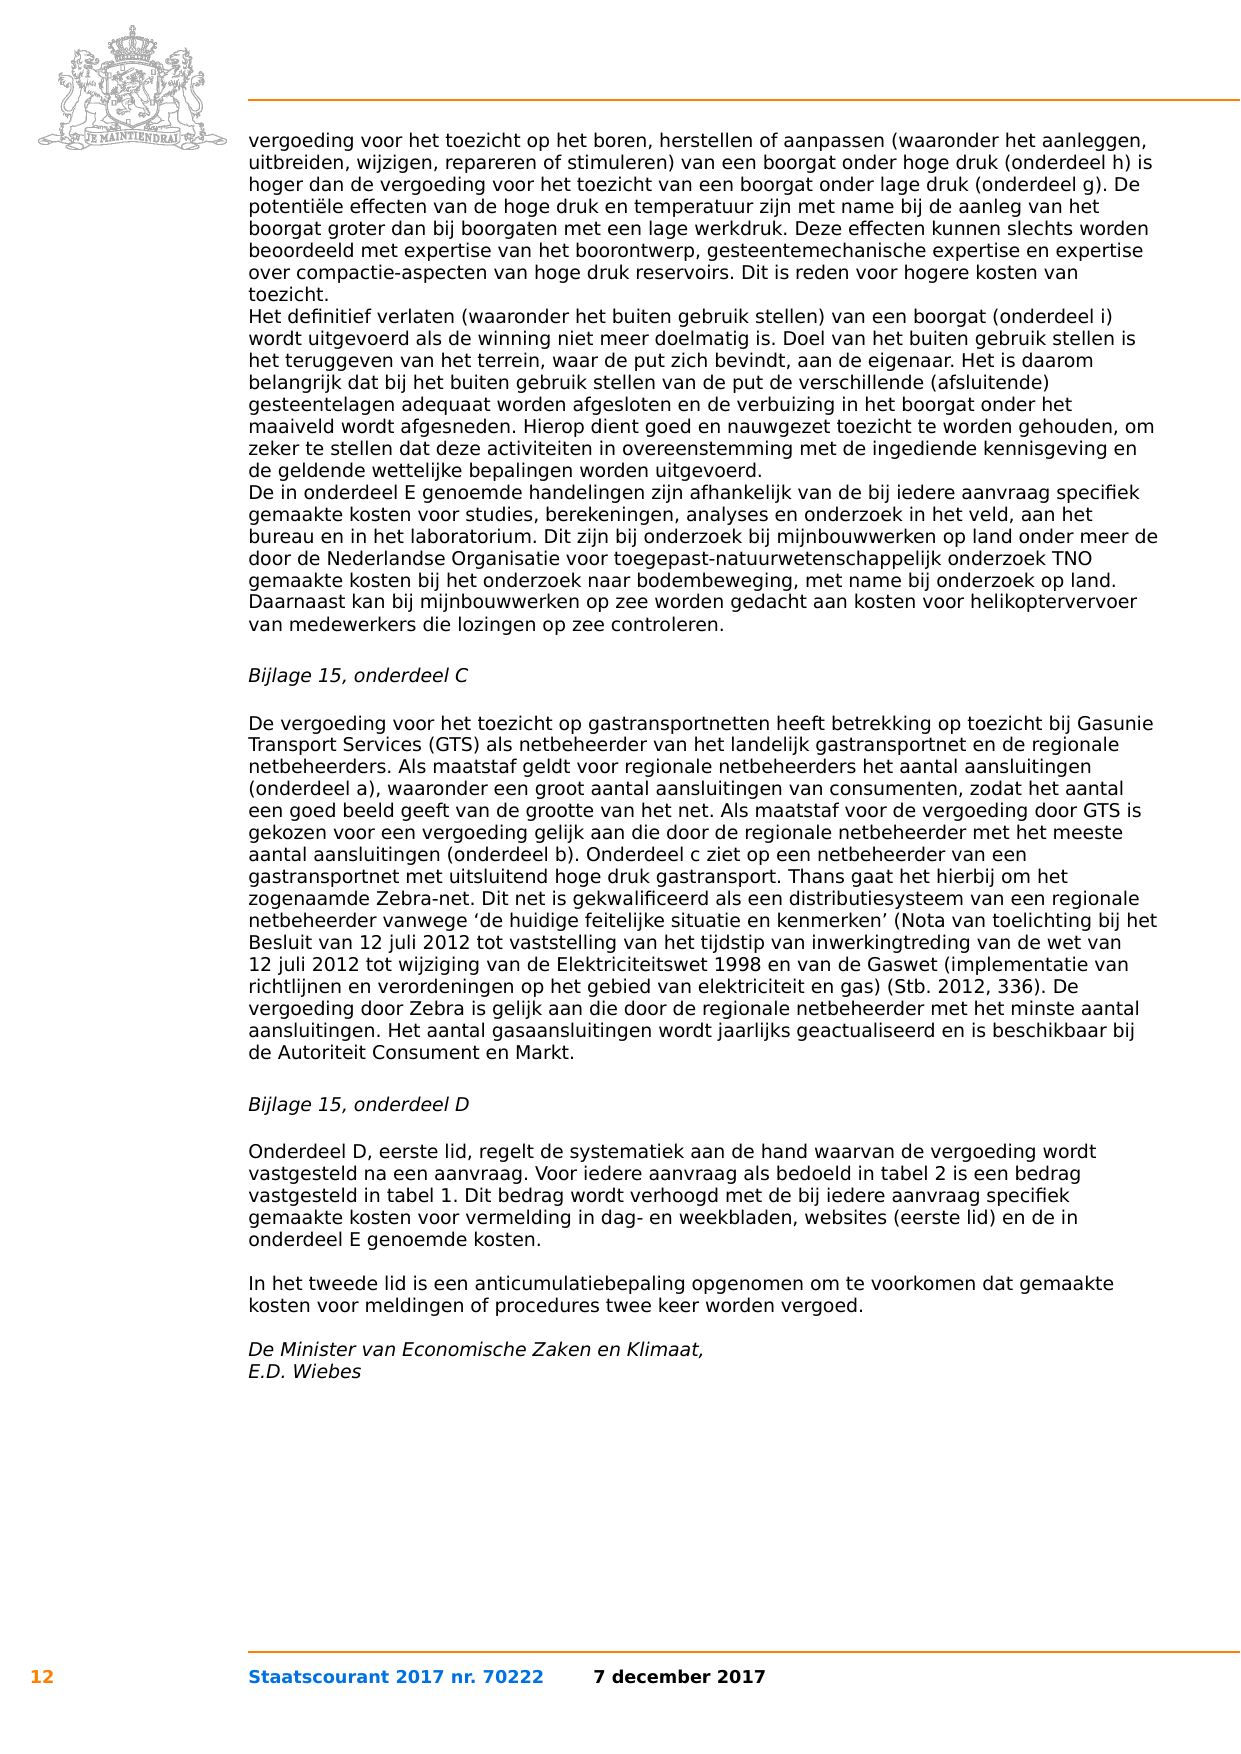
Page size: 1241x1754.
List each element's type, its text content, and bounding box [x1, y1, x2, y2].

text De vergoeding voor het toezicht op gastransportnetten heeft betrekking op toezicht bij Gasunie Transport Services (GTS) als netbeheerder van het landelijk gastransportnet en de regionale netbeheerders. Als maatstaf geldt voor regionale netbeheerders het aantal aansluitingen (onderdeel a), waaronder een groot aantal aansluitingen van consumenten, zodat het aantal een goed beeld geeft van de grootte van het net. Als maatstaf voor de vergoeding door GTS is gekozen voor een vergoeding gelijk aan die door de regionale netbeheerder met het meeste aantal aansluitingen (onderdeel b). Onderdeel c ziet op een netbeheerder van een gastransportnet met uitsluitend hoge druk gastransport. Thans gaat het hierbij om het zogenaamde Zebra-net. Dit net is gekwalificeerd als een distributiesysteem van een regionale netbeheerder vanwege ‘de huidige feitelijke situatie en kenmerken’ (Nota van toelichting bij het Besluit van 12 juli 2012 tot vaststelling van het tijdstip van inwerkingtreding van de wet van 12 juli 2012 tot wijziging van de Elektriciteitswet 1998 en van de Gaswet (implementatie van richtlijnen en verordeningen op het gebied van elektriciteit en gas) (Stb. 2012, 336). De vergoeding door Zebra is gelijk aan die door de regionale netbeheerder met het minste aantal aansluitingen. Het aantal gasaansluitingen wordt jaarlijks geactualiseerd en is beschikbaar bij de Autoriteit Consument en Markt. [248, 712, 1163, 1064]
subtitle Bijlage 15, onderdeel C [248, 665, 1163, 687]
picture [38, 25, 227, 150]
subtitle Bijlage 15, onderdeel D [248, 1094, 1163, 1116]
text In het tweede lid is een anticumulatiebepaling opgenomen om te voorkomen dat gemaakte kosten voor meldingen of procedures twee keer worden vergoed. [248, 1273, 1163, 1317]
text De Minister van Economische Zaken en Klimaat, E.D. Wiebes [248, 1339, 1163, 1383]
text vergoeding voor het toezicht op het boren, herstellen of aanpassen (waaronder het aanleggen, uitbreiden, wijzigen, repareren of stimuleren) van een boorgat onder hoge druk (onderdeel h) is hoger dan de vergoeding voor het toezicht van een boorgat onder lage druk (onderdeel g). De potentiële effecten van de hoge druk en temperatuur zijn met name bij de aanleg van het boorgat groter dan bij boorgaten met een lage werkdruk. Deze effecten kunnen slechts worden beoordeeld met expertise van het boorontwerp, gesteentemechanische expertise en expertise over compactie-aspecten van hoge druk reservoirs. Dit is reden voor hogere kosten van toezicht. [248, 130, 1163, 306]
text De in onderdeel E genoemde handelingen zijn afhankelijk van de bij iedere aanvraag specifiek gemaakte kosten voor studies, berekeningen, analyses en onderzoek in het veld, aan het bureau en in het laboratorium. Dit zijn bij onderzoek bij mijnbouwwerken op land onder meer de door de Nederlandse Organisatie voor toegepast-natuurwetenschappelijk onderzoek TNO gemaakte kosten bij het onderzoek naar bodembeweging, met name bij onderzoek op land. Daarnaast kan bij mijnbouwwerken op zee worden gedacht aan kosten voor helikoptervervoer van medewerkers die lozingen op zee controleren. [248, 482, 1163, 635]
text Onderdeel D, eerste lid, regelt de systematiek aan de hand waarvan de vergoeding wordt vastgesteld na een aanvraag. Voor iedere aanvraag als bedoeld in tabel 2 is een bedrag vastgesteld in tabel 1. Dit bedrag wordt verhoogd met de bij iedere aanvraag specifiek gemaakte kosten voor vermelding in dag- en weekbladen, websites (eerste lid) en de in onderdeel E genoemde kosten. [248, 1141, 1163, 1251]
text Het definitief verlaten (waaronder het buiten gebruik stellen) van een boorgat (onderdeel i) wordt uitgevoerd als de winning niet meer doelmatig is. Doel van het buiten gebruik stellen is het teruggeven van het terrein, waar de put zich bevindt, aan de eigenaar. Het is daarom belangrijk dat bij het buiten gebruik stellen van de put de verschillende (afsluitende) gesteentelagen adequaat worden afgesloten en de verbuizing in het boorgat onder het maaiveld wordt afgesneden. Hierop dient goed en nauwgezet toezicht te worden gehouden, om zeker te stellen dat deze activiteiten in overeenstemming met de ingediende kennisgeving en de geldende wettelijke bepalingen worden uitgevoerd. [248, 306, 1163, 482]
